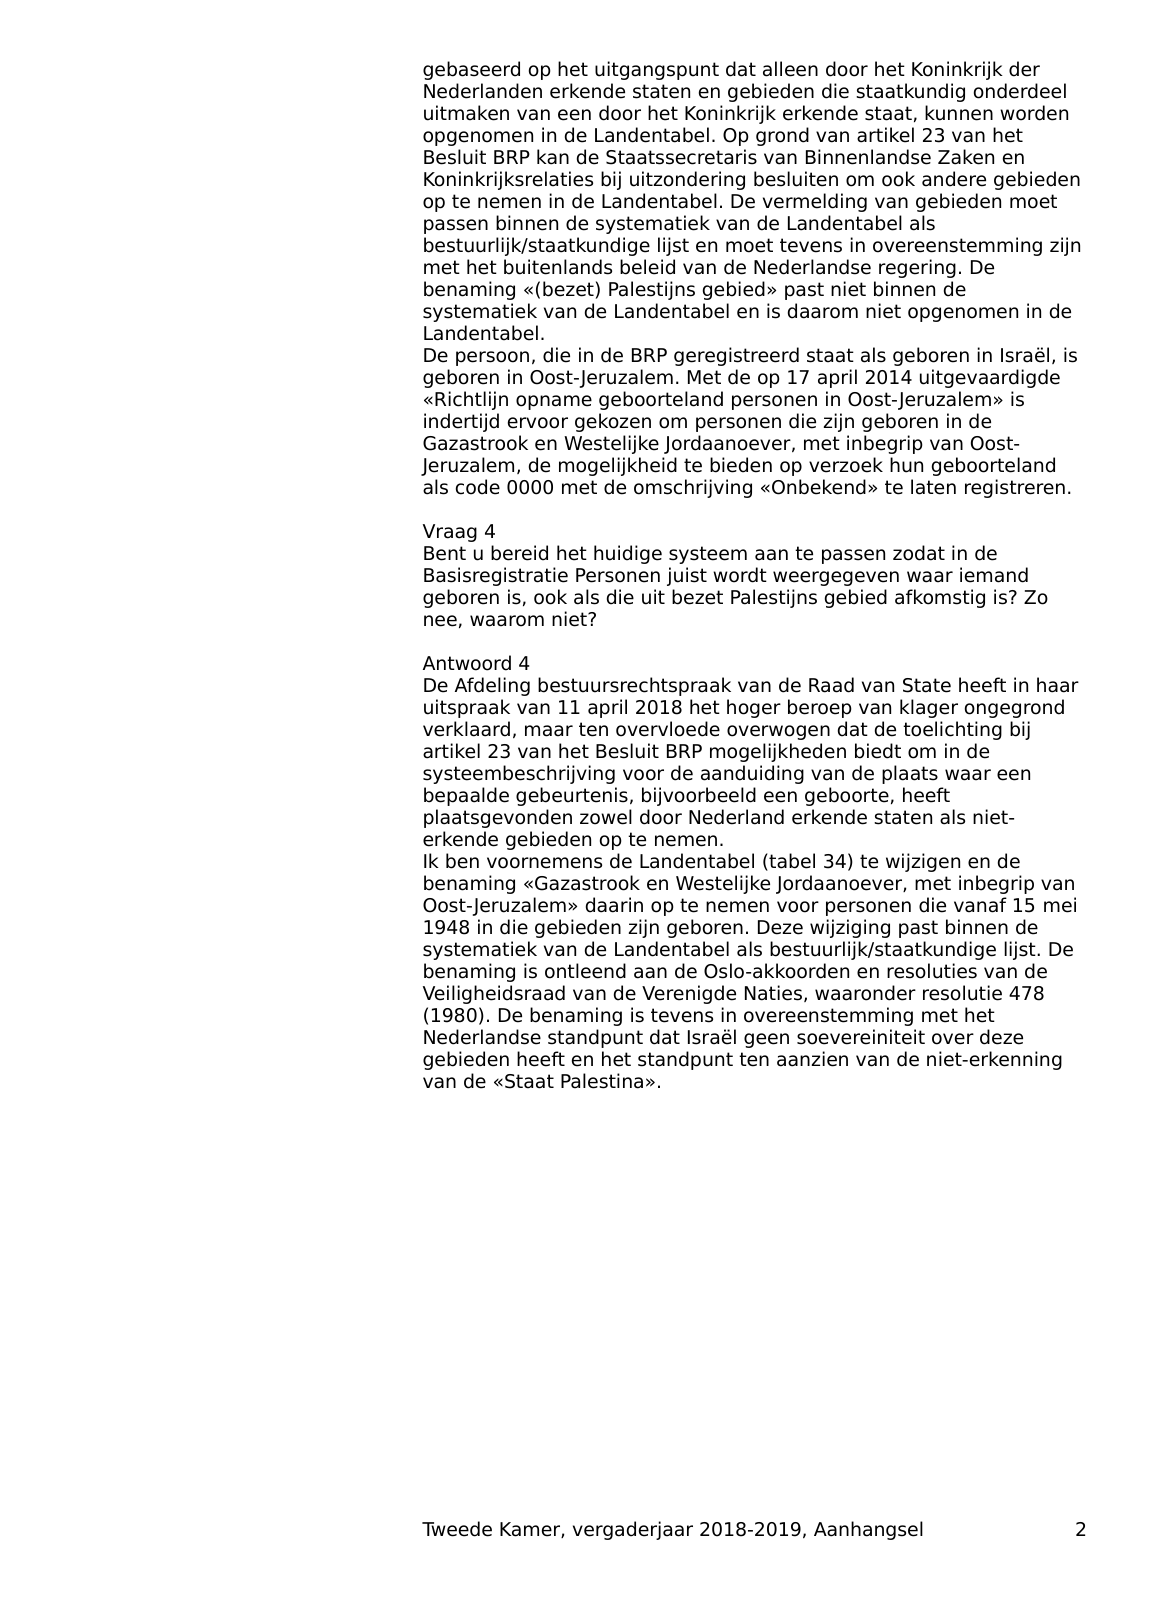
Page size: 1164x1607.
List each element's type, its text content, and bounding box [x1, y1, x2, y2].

text De persoon, die in de BRP geregistreerd staat als geboren in Israël, is geboren in Oost-Jeruzalem. Met de op 17 april 2014 uitgevaardigde «Richtlijn opname geboorteland personen in Oost-Jeruzalem» is indertijd ervoor gekozen om personen die zijn geboren in de Gazastrook en Westelijke Jordaanoever, met inbegrip van Oost-Jeruzalem, de mogelijkheid te bieden op verzoek hun geboorteland als code 0000 met de omschrijving «Onbekend» te laten registreren. [422, 345, 1087, 499]
text De Afdeling bestuursrechtspraak van de Raad van State heeft in haar uitspraak van 11 april 2018 het hoger beroep van klager ongegrond verklaard, maar ten overvloede overwogen dat de toelichting bij artikel 23 van het Besluit BRP mogelijkheden biedt om in de systeembeschrijving voor de aanduiding van de plaats waar een bepaalde gebeurtenis, bijvoorbeeld een geboorte, heeft plaatsgevonden zowel door Nederland erkende staten als niet-erkende gebieden op te nemen. [422, 675, 1087, 851]
text Antwoord 4 [422, 653, 1087, 675]
text Vraag 4 [422, 521, 1087, 543]
text Ik ben voornemens de Landentabel (tabel 34) te wijzigen en de benaming «Gazastrook en Westelijke Jordaanoever, met inbegrip van Oost-Jeruzalem» daarin op te nemen voor personen die vanaf 15 mei 1948 in die gebieden zijn geboren. Deze wijziging past binnen de systematiek van de Landentabel als bestuurlijk/staatkundige lijst. De benaming is ontleend aan de Oslo-akkoorden en resoluties van de Veiligheidsraad van de Verenigde Naties, waaronder resolutie 478 (1980). De benaming is tevens in overeenstemming met het Nederlandse standpunt dat Israël geen soevereiniteit over deze gebieden heeft en het standpunt ten aanzien van de niet-erkenning van de «Staat Palestina». [422, 851, 1087, 1092]
text Bent u bereid het huidige systeem aan te passen zodat in de Basisregistratie Personen juist wordt weergegeven waar iemand geboren is, ook als die uit bezet Palestijns gebied afkomstig is? Zo nee, waarom niet? [422, 543, 1087, 631]
text gebaseerd op het uitgangspunt dat alleen door het Koninkrijk der Nederlanden erkende staten en gebieden die staatkundig onderdeel uitmaken van een door het Koninkrijk erkende staat, kunnen worden opgenomen in de Landentabel. Op grond van artikel 23 van het Besluit BRP kan de Staatssecretaris van Binnenlandse Zaken en Koninkrijksrelaties bij uitzondering besluiten om ook andere gebieden op te nemen in de Landentabel. De vermelding van gebieden moet passen binnen de systematiek van de Landentabel als bestuurlijk/staatkundige lijst en moet tevens in overeenstemming zijn met het buitenlands beleid van de Nederlandse regering. De benaming «(bezet) Palestijns gebied» past niet binnen de systematiek van de Landentabel en is daarom niet opgenomen in de Landentabel. [422, 59, 1087, 345]
